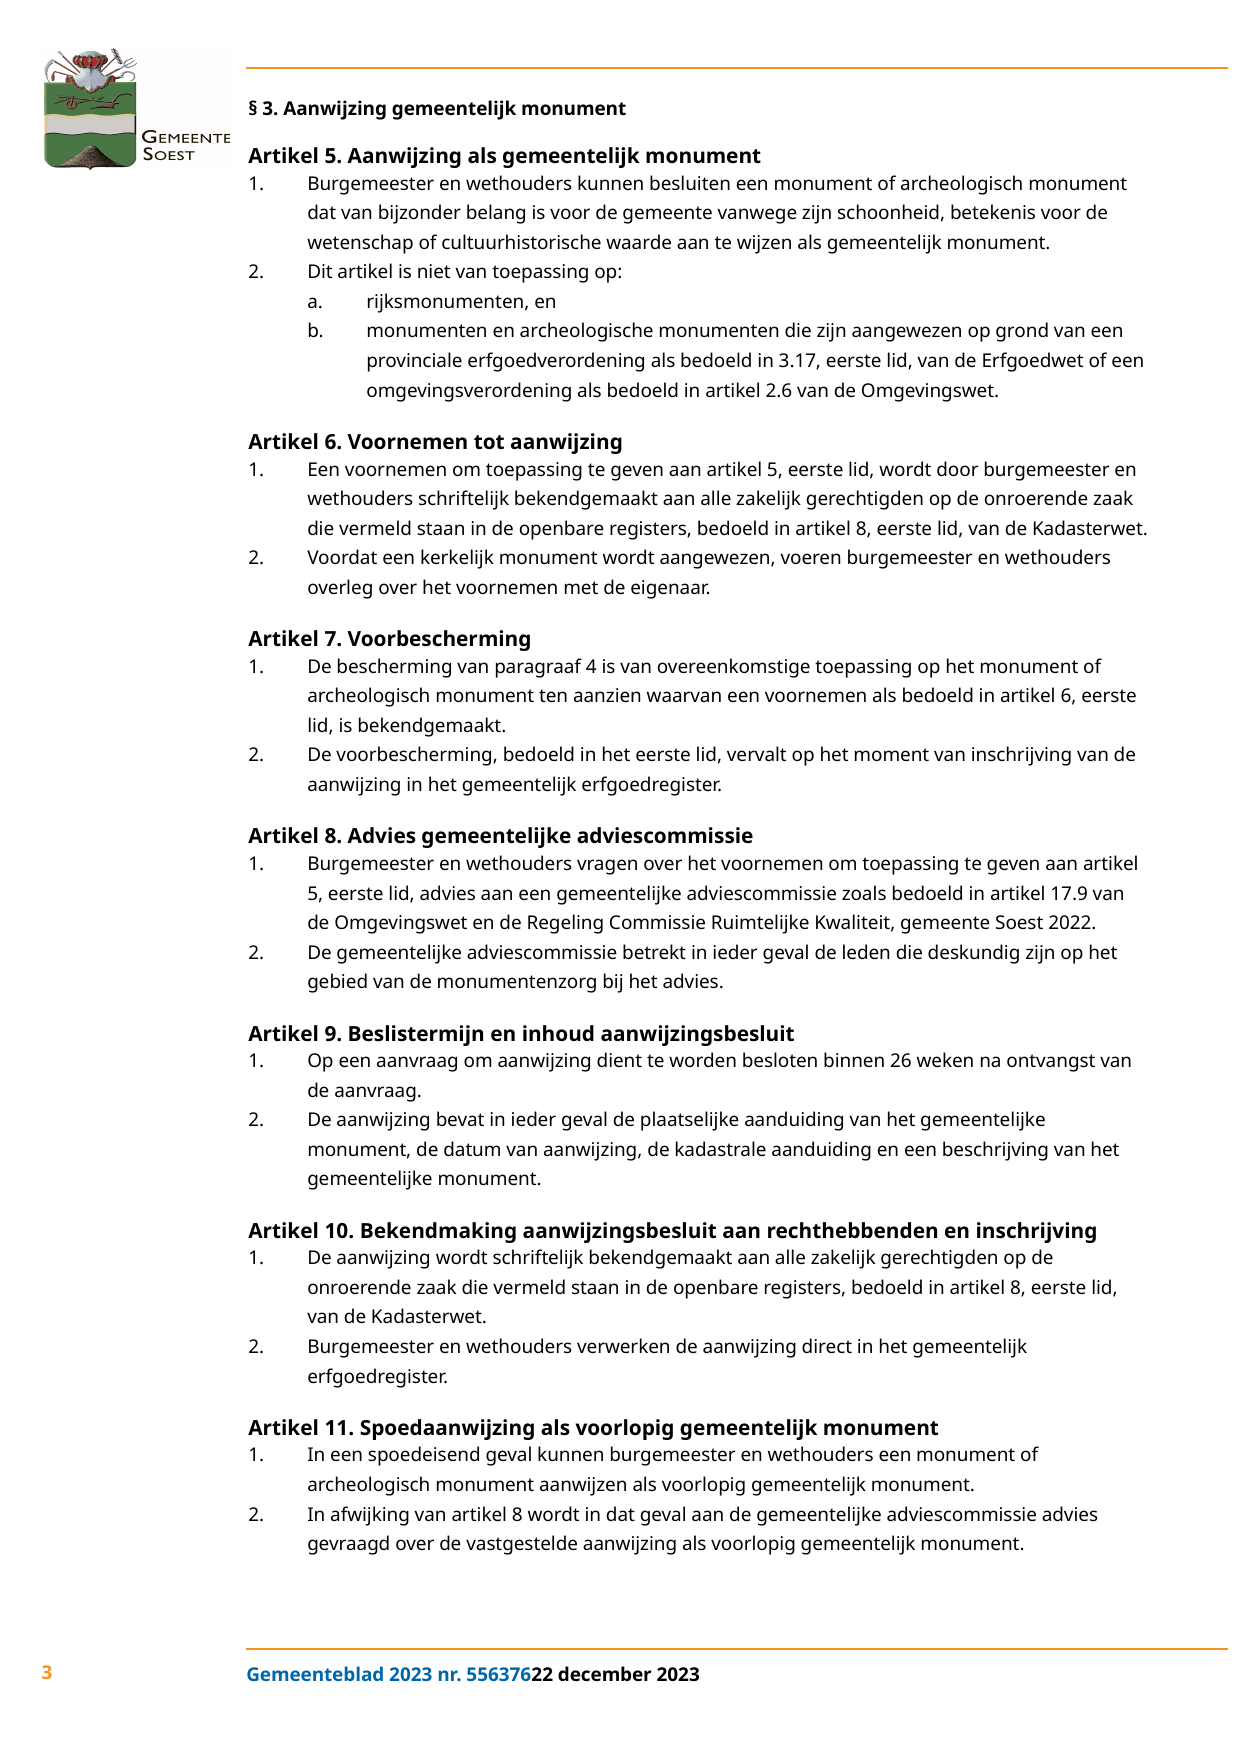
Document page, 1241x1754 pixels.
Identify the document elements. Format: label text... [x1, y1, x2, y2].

text Artikel 10. Bekendmaking aanwijzingsbesluit aan rechthebbenden en inschrijving [248, 1216, 1152, 1244]
list De aanwijzing wordt schriftelijk bekendgemaakt aan alle zakelijk gerechtigden op de onroerende zaak die vermeld staan in de openbare registers, bedoeld in artikel 8, eerste lid, van de Kadasterwet. [248, 1244, 1152, 1329]
list Voordat een kerkelijk monument wordt aangewezen, voeren burgemeester en wethouders overleg over het voornemen met de eigenaar. [248, 544, 1152, 600]
list In afwijking van artikel 8 wordt in dat geval aan de gemeentelijke adviescommissie advies gevraagd over de vastgestelde aanwijzing als voorlopig gemeentelijk monument. [248, 1501, 1152, 1556]
text Artikel 5. Aanwijzing als gemeentelijk monument [248, 141, 1152, 170]
list Burgemeester en wethouders kunnen besluiten een monument of archeologisch monument dat van bijzonder belang is voor de gemeente vanwege zijn schoonheid, betekenis voor de wetenschap of cultuurhistorische waarde aan te wijzen als gemeentelijk monument. [248, 170, 1152, 255]
list Een voornemen om toepassing te geven aan artikel 5, eerste lid, wordt door burgemeester en wethouders schriftelijk bekendgemaakt aan alle zakelijk gerechtigden op de onroerende zaak die vermeld staan in de openbare registers, bedoeld in artikel 8, eerste lid, van de Kadasterwet. [248, 456, 1152, 541]
list De aanwijzing bevat in ieder geval de plaatselijke aanduiding van het gemeentelijke monument, de datum van aanwijzing, de kadastrale aanduiding en een beschrijving van het gemeentelijke monument. [248, 1106, 1152, 1191]
list rijksmonumenten, en [307, 288, 1152, 314]
list Burgemeester en wethouders verwerken de aanwijzing direct in het gemeentelijk erfgoedregister. [248, 1333, 1152, 1388]
list monumenten en archeologische monumenten die zijn aangewezen op grond van een provinciale erfgoedverordening als bedoeld in 3.17, eerste lid, van de Erfgoedwet of een omgevingsverordening als bedoeld in artikel 2.6 van de Omgevingswet. [307, 318, 1152, 403]
text § 3. Aanwijzing gemeentelijk monument [248, 95, 1152, 121]
text Artikel 9. Beslistermijn en inhoud aanwijzingsbesluit [248, 1019, 1152, 1047]
text Artikel 6. Voornemen tot aanwijzing [248, 427, 1152, 456]
list De bescherming van paragraaf 4 is van overeenkomstige toepassing op het monument of archeologisch monument ten aanzien waarvan een voornemen als bedoeld in artikel 6, eerste lid, is bekendgemaakt. [248, 653, 1152, 738]
list Dit artikel is niet van toepassing op: [248, 258, 1152, 284]
list Burgemeester en wethouders vragen over het voornemen om toepassing te geven aan artikel 5, eerste lid, advies aan een gemeentelijke adviescommissie zoals bedoeld in artikel 17.9 van de Omgevingswet en de Regeling Commissie Ruimtelijke Kwaliteit, gemeente Soest 2022. [248, 850, 1152, 935]
text Artikel 7. Voorbescherming [248, 624, 1152, 653]
list De gemeentelijke adviescommissie betrekt in ieder geval de leden die deskundig zijn op het gebied van de monumentenzorg bij het advies. [248, 939, 1152, 994]
text Artikel 11. Spoedaanwijzing als voorlopig gemeentelijk monument [248, 1413, 1152, 1442]
list De voorbescherming, bedoeld in het eerste lid, vervalt op het moment van inschrijving van de aanwijzing in het gemeentelijk erfgoedregister. [248, 742, 1152, 797]
picture [41, 47, 231, 172]
list Op een aanvraag om aanwijzing dient te worden besloten binnen 26 weken na ontvangst van de aanvraag. [248, 1047, 1152, 1103]
list In een spoedeisend geval kunnen burgemeester en wethouders een monument of archeologisch monument aanwijzen als voorlopig gemeentelijk monument. [248, 1442, 1152, 1497]
text Artikel 8. Advies gemeentelijke adviescommissie [248, 822, 1152, 850]
